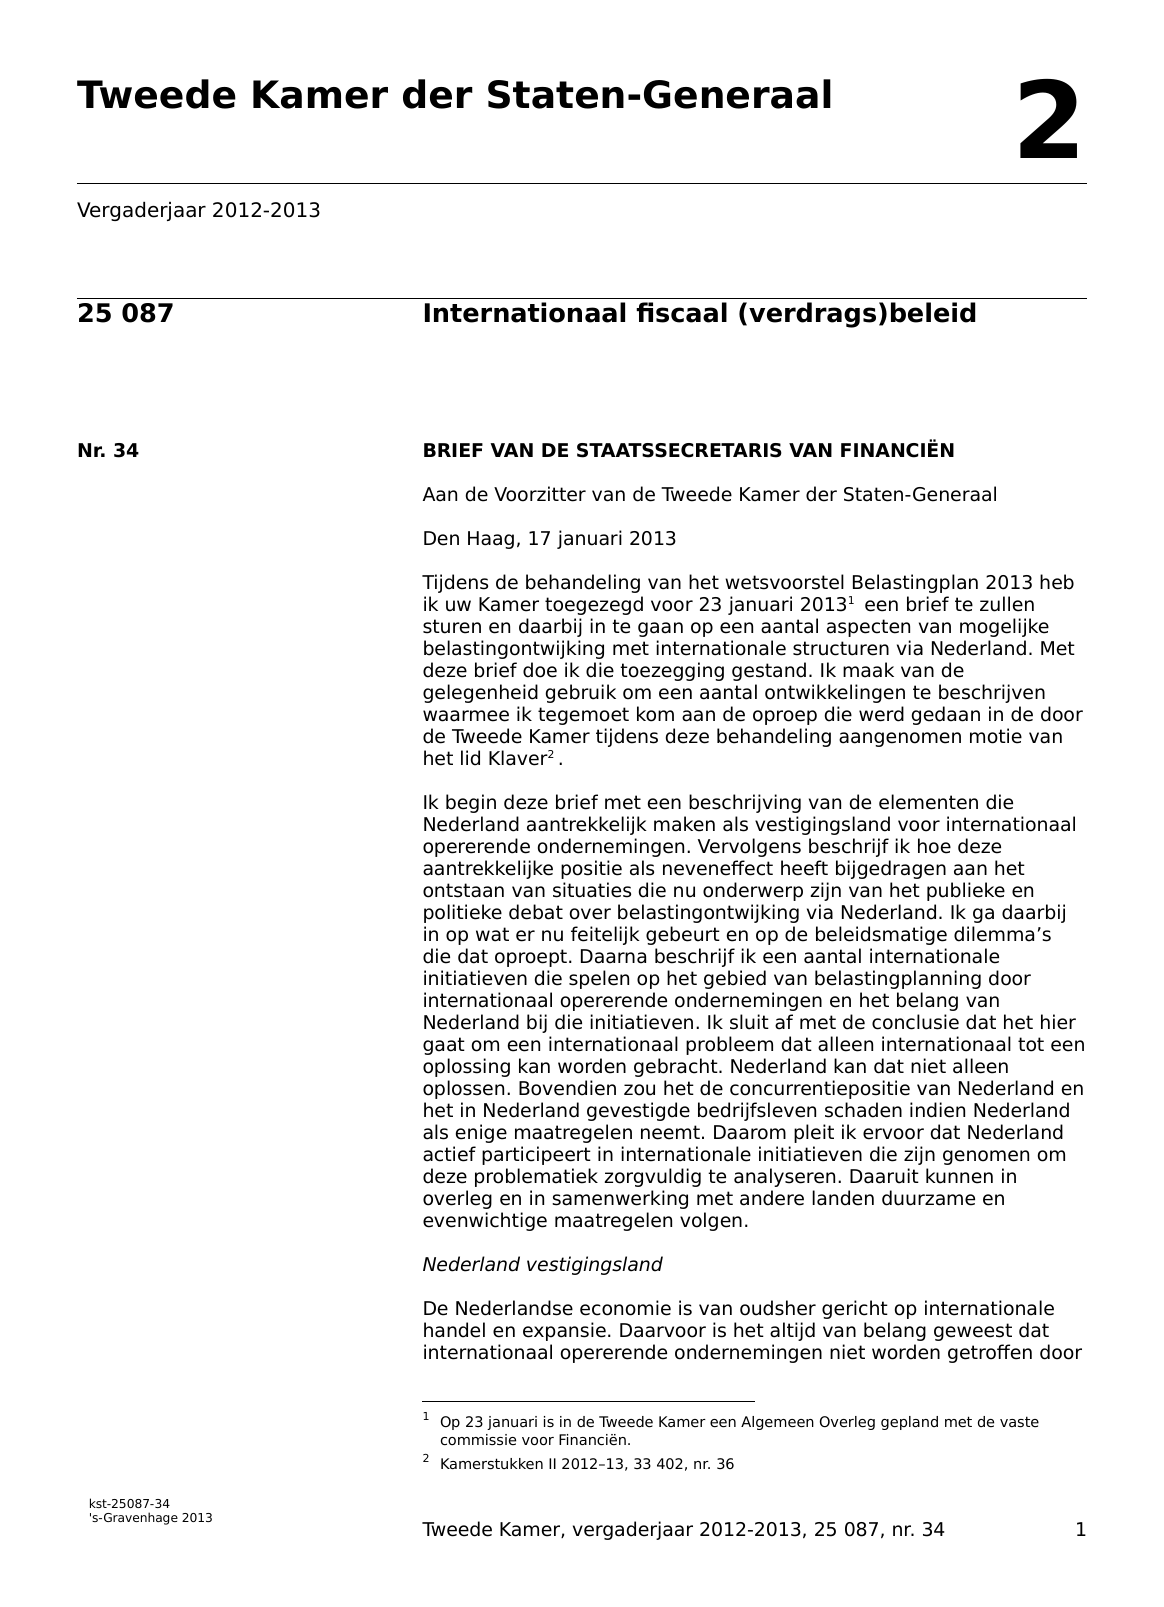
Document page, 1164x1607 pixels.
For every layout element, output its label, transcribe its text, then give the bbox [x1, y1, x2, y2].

table_header 2 [886, 59, 1087, 183]
text Kamerstukken II 2012–13, 33 402, nr. 36 [422, 1452, 1087, 1474]
table_cell Vergaderjaar 2012-2013 [77, 184, 1087, 298]
text Aan de Voorzitter van de Tweede Kamer der Staten-Generaal [422, 484, 1087, 506]
text Ik begin deze brief met een beschrijving van de elementen die Nederland aantrekkelijk maken als vestigingsland voor internationaal opererende ondernemingen. Vervolgens beschrijf ik hoe deze aantrekkelijke positie als neveneffect heeft bijgedragen aan het ontstaan van situaties die nu onderwerp zijn van het publieke en politieke debat over belastingontwijking via Nederland. Ik ga daarbij in op wat er nu feitelijk gebeurt en op de beleidsmatige dilemma’s die dat oproept. Daarna beschrijf ik een aantal internationale initiatieven die spelen op het gebied van belastingplanning door internationaal opererende ondernemingen en het belang van Nederland bij die initiatieven. Ik sluit af met de conclusie dat het hier gaat om een internationaal probleem dat alleen internationaal tot een oplossing kan worden gebracht. Nederland kan dat niet alleen oplossen. Bovendien zou het de concurrentiepositie van Nederland en het in Nederland gevestigde bedrijfsleven schaden indien Nederland als enige maatregelen neemt. Daarom pleit ik ervoor dat Nederland actief participeert in internationale initiatieven die zijn genomen om deze problematiek zorgvuldig te analyseren. Daaruit kunnen in overleg en in samenwerking met andere landen duurzame en evenwichtige maatregelen volgen. [422, 792, 1087, 1232]
subtitle 25 087 Internationaal fiscaal (verdrags)beleid [77, 299, 1087, 329]
text Op 23 januari is in de Tweede Kamer een Algemeen Overleg gepland met de vaste commissie voor Financiën. [422, 1410, 1087, 1449]
text De Nederlandse economie is van oudsher gericht op internationale handel en expansie. Daarvoor is het altijd van belang geweest dat internationaal opererende ondernemingen niet worden getroffen door [422, 1298, 1087, 1364]
text Tijdens de behandeling van het wetsvoorstel Belastingplan 2013 heb ik uw Kamer toegezegd voor 23 januari 2013 een brief te zullen sturen en daarbij in te gaan op een aantal aspecten van mogelijke belastingontwijking met internationale structuren via Nederland. Met deze brief doe ik die toezegging gestand. Ik maak van de gelegenheid gebruik om een aantal ontwikkelingen te beschrijven waarmee ik tegemoet kom aan de oproep die werd gedaan in de door de Tweede Kamer tijdens deze behandeling aangenomen motie van het lid Klaver. [422, 572, 1087, 770]
subtitle Nederland vestigingsland [422, 1254, 1087, 1276]
subtitle Nr. 34 BRIEF VAN DE STAATSSECRETARIS VAN FINANCIËN [77, 440, 1087, 462]
text kst-25087-34 [88, 1497, 323, 1511]
table_header Tweede Kamer der Staten-Generaal [77, 59, 886, 183]
text 's-Gravenhage 2013 [88, 1511, 323, 1525]
text Den Haag, 17 januari 2013 [422, 528, 1087, 550]
